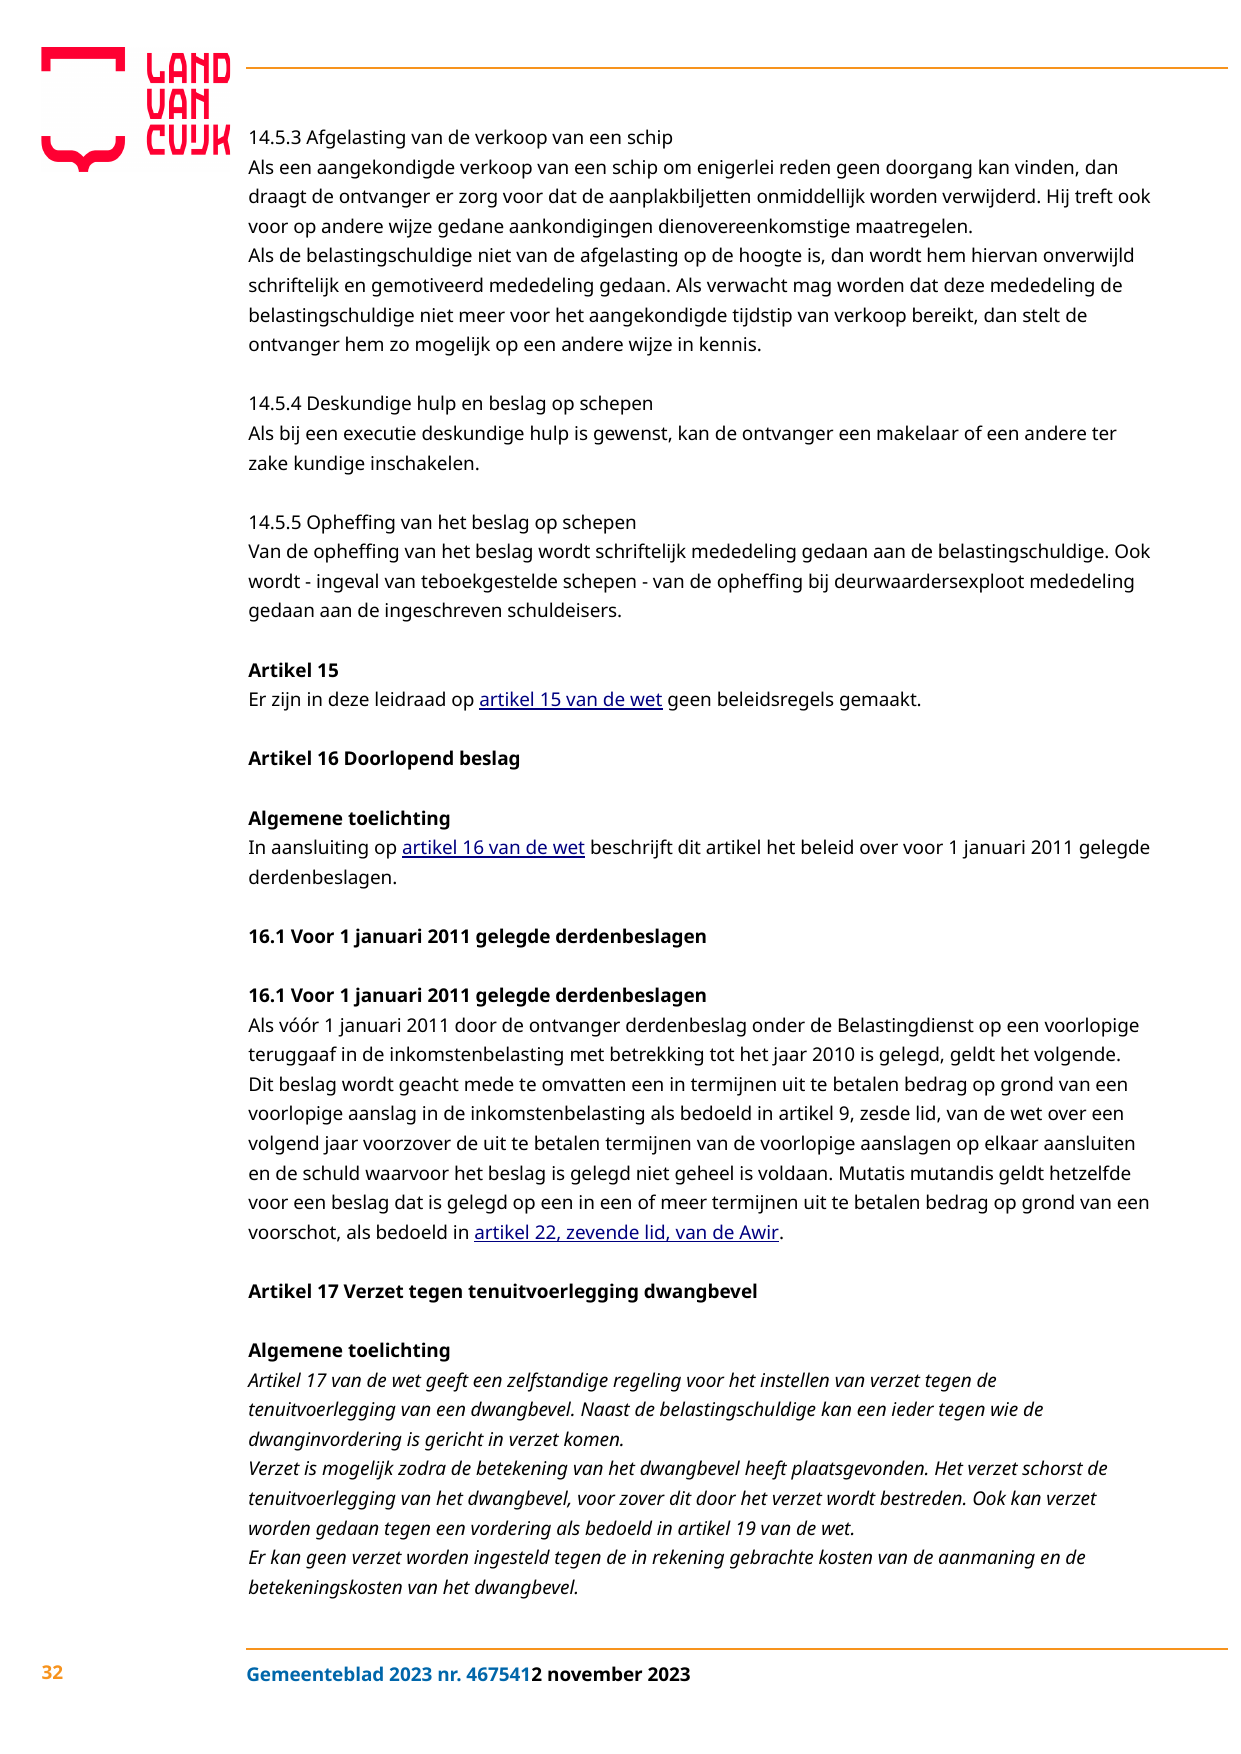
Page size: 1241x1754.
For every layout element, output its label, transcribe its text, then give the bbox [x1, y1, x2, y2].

text Artikel 15 [248, 657, 1152, 683]
text Als een aangekondigde verkoop van een schip om enigerlei reden geen doorgang kan vinden, dan draagt de ontvanger er zorg voor dat de aanplakbiljetten onmiddellijk worden verwijderd. Hij treft ook voor op andere wijze gedane aankondigingen dienovereenkomstige maatregelen. [248, 154, 1152, 239]
text 14.5.4 Deskundige hulp en beslag op schepen [248, 391, 1152, 416]
text 16.1 Voor 1 januari 2011 gelegde derdenbeslagen [248, 982, 1152, 1008]
text Van de opheffing van het beslag wordt schriftelijk mededeling gedaan aan de belastingschuldige. Ook wordt - ingeval van teboekgestelde schepen - van de opheffing bij deurwaardersexploot mededeling gedaan aan de ingeschreven schuldeisers. [248, 538, 1152, 623]
text Artikel 16 Doorlopend beslag [248, 746, 1152, 771]
text Artikel 17 van de wet geeft een zelfstandige regeling voor het instellen van verzet tegen de tenuitvoerlegging van een dwangbevel. Naast de belastingschuldige kan een ieder tegen wie de dwanginvordering is gericht in verzet komen. [248, 1367, 1152, 1452]
text Als de belastingschuldige niet van de afgelasting op de hoogte is, dan wordt hem hiervan onverwijld schriftelijk en gemotiveerd mededeling gedaan. Als verwacht mag worden dat deze mededeling de belastingschuldige niet meer voor het aangekondigde tijdstip van verkoop bereikt, dan stelt de ontvanger hem zo mogelijk op een andere wijze in kennis. [248, 243, 1152, 357]
text 16.1 Voor 1 januari 2011 gelegde derdenbeslagen [248, 923, 1152, 949]
text Artikel 17 Verzet tegen tenuitvoerlegging dwangbevel [248, 1278, 1152, 1304]
text Er kan geen verzet worden ingesteld tegen de in rekening gebrachte kosten van de aanmaning en de betekeningskosten van het dwangbevel. [248, 1544, 1152, 1600]
text Verzet is mogelijk zodra de betekening van het dwangbevel heeft plaatsgevonden. Het verzet schorst de tenuitvoerlegging van het dwangbevel, voor zover dit door het verzet wordt bestreden. Ook kan verzet worden gedaan tegen een vordering als bedoeld in artikel 19 van de wet. [248, 1456, 1152, 1541]
text Algemene toelichting [248, 805, 1152, 831]
text 14.5.5 Opheffing van het beslag op schepen [248, 509, 1152, 535]
text Algemene toelichting [248, 1337, 1152, 1363]
text 14.5.3 Afgelasting van de verkoop van een schip [248, 124, 1152, 150]
text Als vóór 1 januari 2011 door de ontvanger derdenbeslag onder de Belastingdienst op een voorlopige teruggaaf in de inkomstenbelasting met betrekking tot het jaar 2010 is gelegd, geldt het volgende. Dit beslag wordt geacht mede te omvatten een in termijnen uit te betalen bedrag op grond van een voorlopige aanslag in de inkomstenbelasting als bedoeld in artikel 9, zesde lid, van de wet over een volgend jaar voorzover de uit te betalen termijnen van de voorlopige aanslagen op elkaar aansluiten en de schuld waarvoor het beslag is gelegd niet geheel is voldaan. Mutatis mutandis geldt hetzelfde voor een beslag dat is gelegd op een in een of meer termijnen uit te betalen bedrag op grond van een voorschot, als bedoeld in artikel 22, zevende lid, van de Awir. [248, 1012, 1152, 1245]
picture [41, 47, 231, 172]
text In aansluiting op artikel 16 van de wet beschrijft dit artikel het beleid over voor 1 januari 2011 gelegde derdenbeslagen. [248, 834, 1152, 890]
text Er zijn in deze leidraad op artikel 15 van de wet geen beleidsregels gemaakt. [248, 686, 1152, 712]
text Als bij een executie deskundige hulp is gewenst, kan de ontvanger een makelaar of een andere ter zake kundige inschakelen. [248, 420, 1152, 476]
